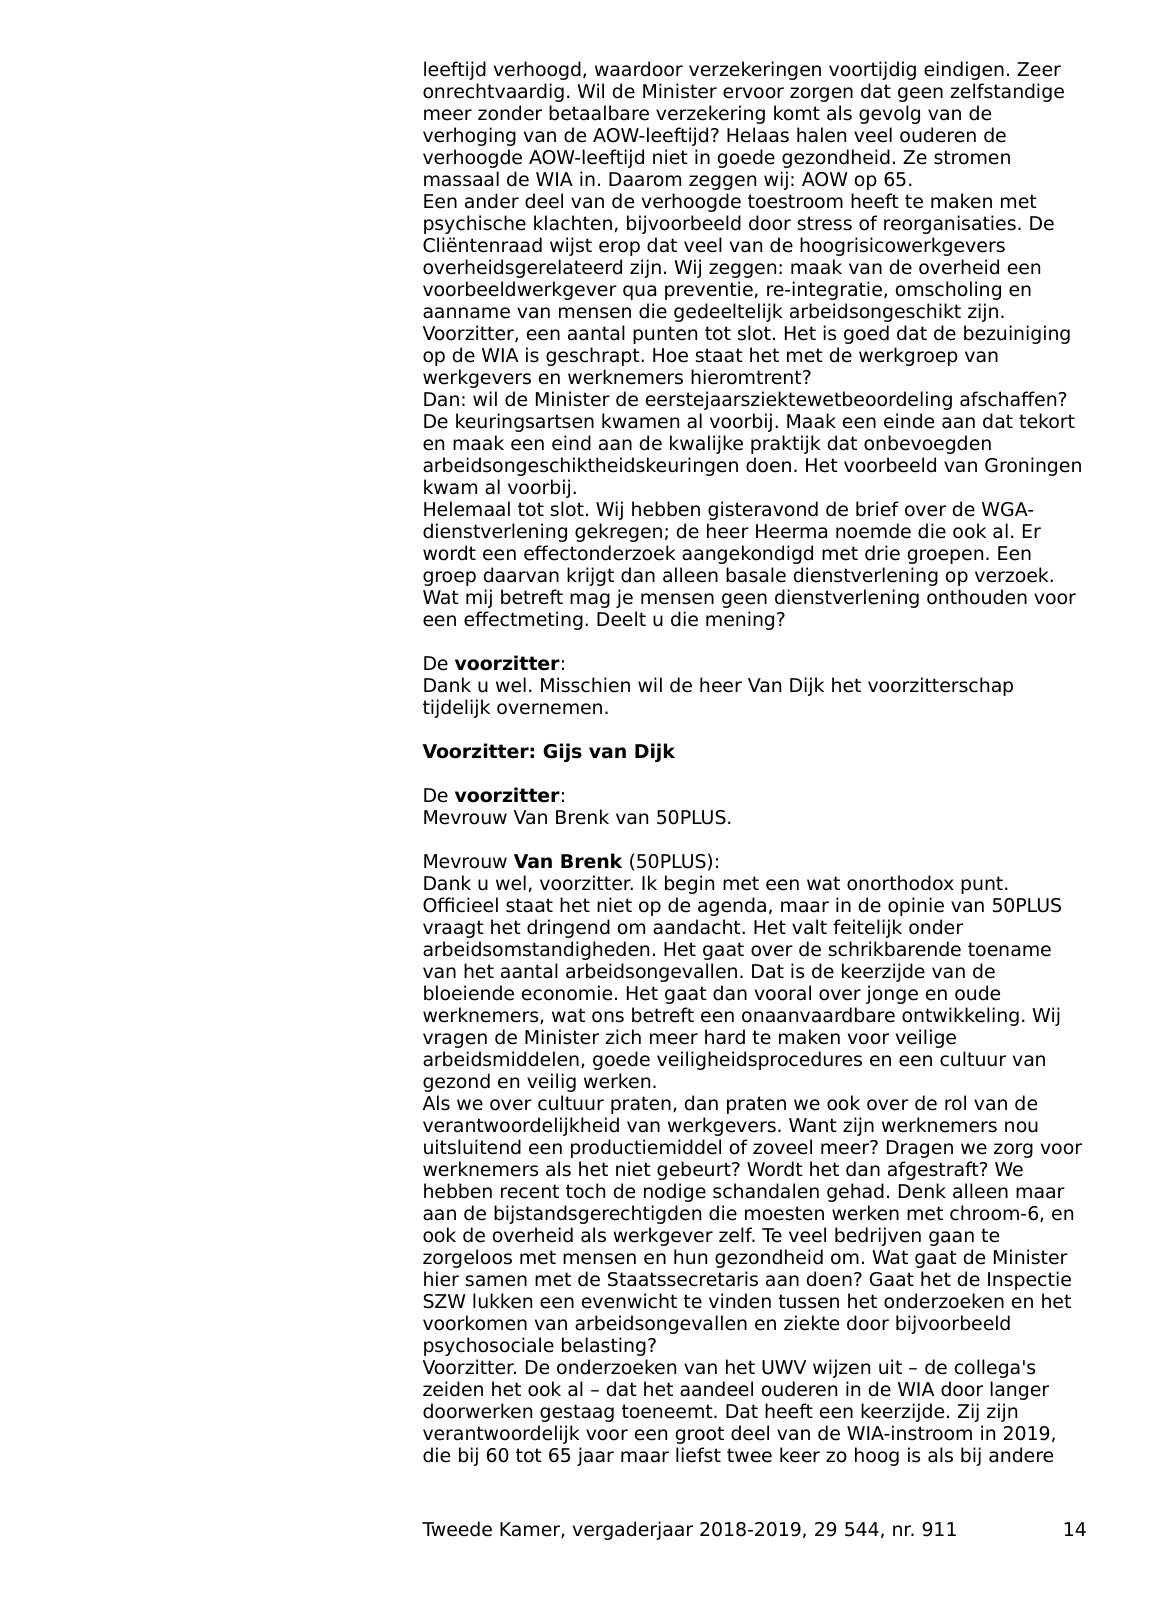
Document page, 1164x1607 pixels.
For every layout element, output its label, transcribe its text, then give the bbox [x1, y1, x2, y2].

text De voorzitter: [422, 653, 1087, 675]
text Mevrouw Van Brenk van 50PLUS. [422, 807, 1087, 829]
text Dank u wel. Misschien wil de heer Van Dijk het voorzitterschap tijdelijk overnemen. [422, 675, 1087, 719]
text Een ander deel van de verhoogde toestroom heeft te maken met psychische klachten, bijvoorbeeld door stress of reorganisaties. De Cliëntenraad wijst erop dat veel van de hoogrisicowerkgevers overheidsgerelateerd zijn. Wij zeggen: maak van de overheid een voorbeeldwerkgever qua preventie, re-integratie, omscholing en aanname van mensen die gedeeltelijk arbeidsongeschikt zijn. [422, 191, 1087, 323]
text Voorzitter. De onderzoeken van het UWV wijzen uit – de collega's zeiden het ook al – dat het aandeel ouderen in de WIA door langer doorwerken gestaag toeneemt. Dat heeft een keerzijde. Zij zijn verantwoordelijk voor een groot deel van de WIA-instroom in 2019, die bij 60 tot 65 jaar maar liefst twee keer zo hoog is als bij andere [422, 1357, 1087, 1467]
text Helemaal tot slot. Wij hebben gisteravond de brief over de WGA-dienstverlening gekregen; de heer Heerma noemde die ook al. Er wordt een effectonderzoek aangekondigd met drie groepen. Een groep daarvan krijgt dan alleen basale dienstverlening op verzoek. Wat mij betreft mag je mensen geen dienstverlening onthouden voor een effectmeting. Deelt u die mening? [422, 499, 1087, 631]
text De keuringsartsen kwamen al voorbij. Maak een einde aan dat tekort en maak een eind aan de kwalijke praktijk dat onbevoegden arbeidsongeschiktheidskeuringen doen. Het voorbeeld van Groningen kwam al voorbij. [422, 411, 1087, 499]
text Dan: wil de Minister de eerstejaarsziektewetbeoordeling afschaffen? [422, 389, 1087, 411]
text leeftijd verhoogd, waardoor verzekeringen voortijdig eindigen. Zeer onrechtvaardig. Wil de Minister ervoor zorgen dat geen zelfstandige meer zonder betaalbare verzekering komt als gevolg van de verhoging van de AOW-leeftijd? Helaas halen veel ouderen de verhoogde AOW-leeftijd niet in goede gezondheid. Ze stromen massaal de WIA in. Daarom zeggen wij: AOW op 65. [422, 59, 1087, 191]
text Voorzitter, een aantal punten tot slot. Het is goed dat de bezuiniging op de WIA is geschrapt. Hoe staat het met de werkgroep van werkgevers en werknemers hieromtrent? [422, 323, 1087, 389]
text Als we over cultuur praten, dan praten we ook over de rol van de verantwoordelijkheid van werkgevers. Want zijn werknemers nou uitsluitend een productiemiddel of zoveel meer? Dragen we zorg voor werknemers als het niet gebeurt? Wordt het dan afgestraft? We hebben recent toch de nodige schandalen gehad. Denk alleen maar aan de bijstandsgerechtigden die moesten werken met chroom-6, en ook de overheid als werkgever zelf. Te veel bedrijven gaan te zorgeloos met mensen en hun gezondheid om. Wat gaat de Minister hier samen met de Staatssecretaris aan doen? Gaat het de Inspectie SZW lukken een evenwicht te vinden tussen het onderzoeken en het voorkomen van arbeidsongevallen en ziekte door bijvoorbeeld psychosociale belasting? [422, 1093, 1087, 1357]
text De voorzitter: [422, 785, 1087, 807]
text Mevrouw Van Brenk (50PLUS): [422, 851, 1087, 873]
subtitle Voorzitter: Gijs van Dijk [422, 741, 1087, 763]
text Dank u wel, voorzitter. Ik begin met een wat onorthodox punt. Officieel staat het niet op de agenda, maar in de opinie van 50PLUS vraagt het dringend om aandacht. Het valt feitelijk onder arbeidsomstandigheden. Het gaat over de schrikbarende toename van het aantal arbeidsongevallen. Dat is de keerzijde van de bloeiende economie. Het gaat dan vooral over jonge en oude werknemers, wat ons betreft een onaanvaardbare ontwikkeling. Wij vragen de Minister zich meer hard te maken voor veilige arbeidsmiddelen, goede veiligheidsprocedures en een cultuur van gezond en veilig werken. [422, 873, 1087, 1093]
